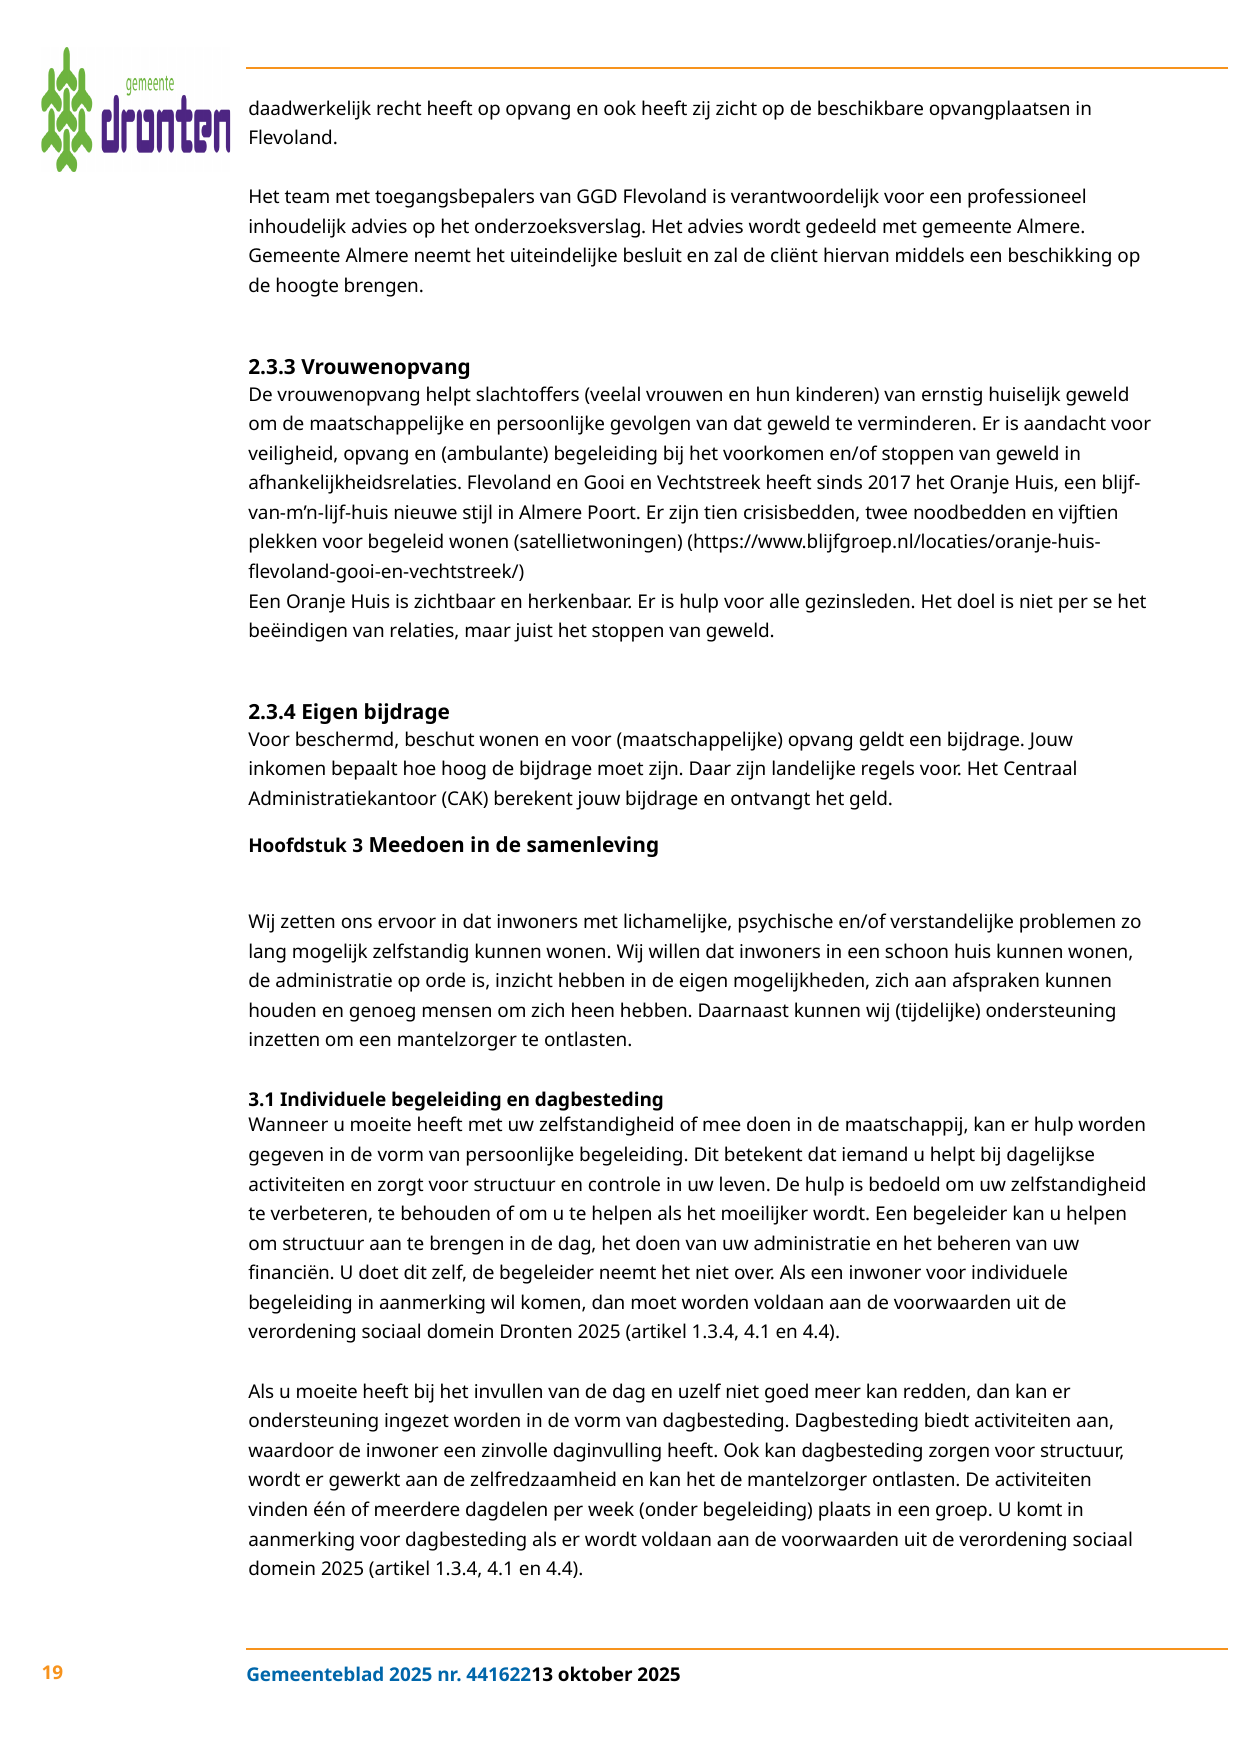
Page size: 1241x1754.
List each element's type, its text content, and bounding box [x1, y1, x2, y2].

picture [41, 47, 231, 172]
text Voor beschermd, beschut wonen en voor (maatschappelijke) opvang geldt een bijdrage. Jouw inkomen bepaalt hoe hoog de bijdrage moet zijn. Daar zijn landelijke regels voor. Het Centraal Administratiekantoor (CAK) berekent jouw bijdrage en ontvangt het geld. [248, 726, 1152, 811]
text 3.1 Individuele begeleiding en dagbesteding [248, 1086, 1152, 1112]
text daadwerkelijk recht heeft op opvang en ook heeft zij zicht op de beschikbare opvangplaatsen in Flevoland. [248, 95, 1152, 150]
text Het team met toegangsbepalers van GGD Flevoland is verantwoordelijk voor een professioneel inhoudelijk advies op het onderzoeksverslag. Het advies wordt gedeeld met gemeente Almere. Gemeente Almere neemt het uiteindelijke besluit en zal de cliënt hiervan middels een beschikking op de hoogte brengen. [248, 183, 1152, 298]
text Wij zetten ons ervoor in dat inwoners met lichamelijke, psychische en/of verstandelijke problemen zo lang mogelijk zelfstandig kunnen wonen. Wij willen dat inwoners in een schoon huis kunnen wonen, de administratie op orde is, inzicht hebben in de eigen mogelijkheden, zich aan afspraken kunnen houden en genoeg mensen om zich heen hebben. Daarnaast kunnen wij (tijdelijke) ondersteuning inzetten om een mantelzorger te ontlasten. [248, 908, 1152, 1052]
text Wanneer u moeite heeft met uw zelfstandigheid of mee doen in de maatschappij, kan er hulp worden gegeven in de vorm van persoonlijke begeleiding. Dit betekent dat iemand u helpt bij dagelijkse activiteiten en zorgt voor structuur en controle in uw leven. De hulp is bedoeld om uw zelfstandigheid te verbeteren, te behouden of om u te helpen als het moeilijker wordt. Een begeleider kan u helpen om structuur aan te brengen in de dag, het doen van uw administratie en het beheren van uw financiën. U doet dit zelf, de begeleider neemt het niet over. Als een inwoner voor individuele begeleiding in aanmerking wil komen, dan moet worden voldaan aan de voorwaarden uit de verordening sociaal domein Dronten 2025 (artikel 1.3.4, 4.1 en 4.4). [248, 1112, 1152, 1344]
text De vrouwenopvang helpt slachtoffers (veelal vrouwen en hun kinderen) van ernstig huiselijk geweld om de maatschappelijke en persoonlijke gevolgen van dat geweld te verminderen. Er is aandacht voor veiligheid, opvang en (ambulante) begeleiding bij het voorkomen en/of stoppen van geweld in afhankelijkheidsrelaties. Flevoland en Gooi en Vechtstreek heeft sinds 2017 het Oranje Huis, een blijf-van-m’n-lijf-huis nieuwe stijl in Almere Poort. Er zijn tien crisisbedden, twee noodbedden en vijftien plekken voor begeleid wonen (satellietwoningen) (https://www.blijfgroep.nl/locaties/oranje-huis-flevoland-gooi-en-vechtstreek/) [248, 381, 1152, 584]
text 2.3.4 Eigen bijdrage [248, 697, 1152, 726]
text Als u moeite heeft bij het invullen van de dag en uzelf niet goed meer kan redden, dan kan er ondersteuning ingezet worden in de vorm van dagbesteding. Dagbesteding biedt activiteiten aan, waardoor de inwoner een zinvolle daginvulling heeft. Ook kan dagbesteding zorgen voor structuur, wordt er gewerkt aan de zelfredzaamheid en kan het de mantelzorger ontlasten. De activiteiten vinden één of meerdere dagdelen per week (onder begeleiding) plaats in een groep. U komt in aanmerking voor dagbesteding als er wordt voldaan aan de voorwaarden uit de verordening sociaal domein 2025 (artikel 1.3.4, 4.1 en 4.4). [248, 1378, 1152, 1581]
text 2.3.3 Vrouwenopvang [248, 352, 1152, 381]
text Hoofdstuk 3 Meedoen in de samenleving [248, 831, 1152, 859]
text Een Oranje Huis is zichtbaar en herkenbaar. Er is hulp voor alle gezinsleden. Het doel is niet per se het beëindigen van relaties, maar juist het stoppen van geweld. [248, 588, 1152, 643]
